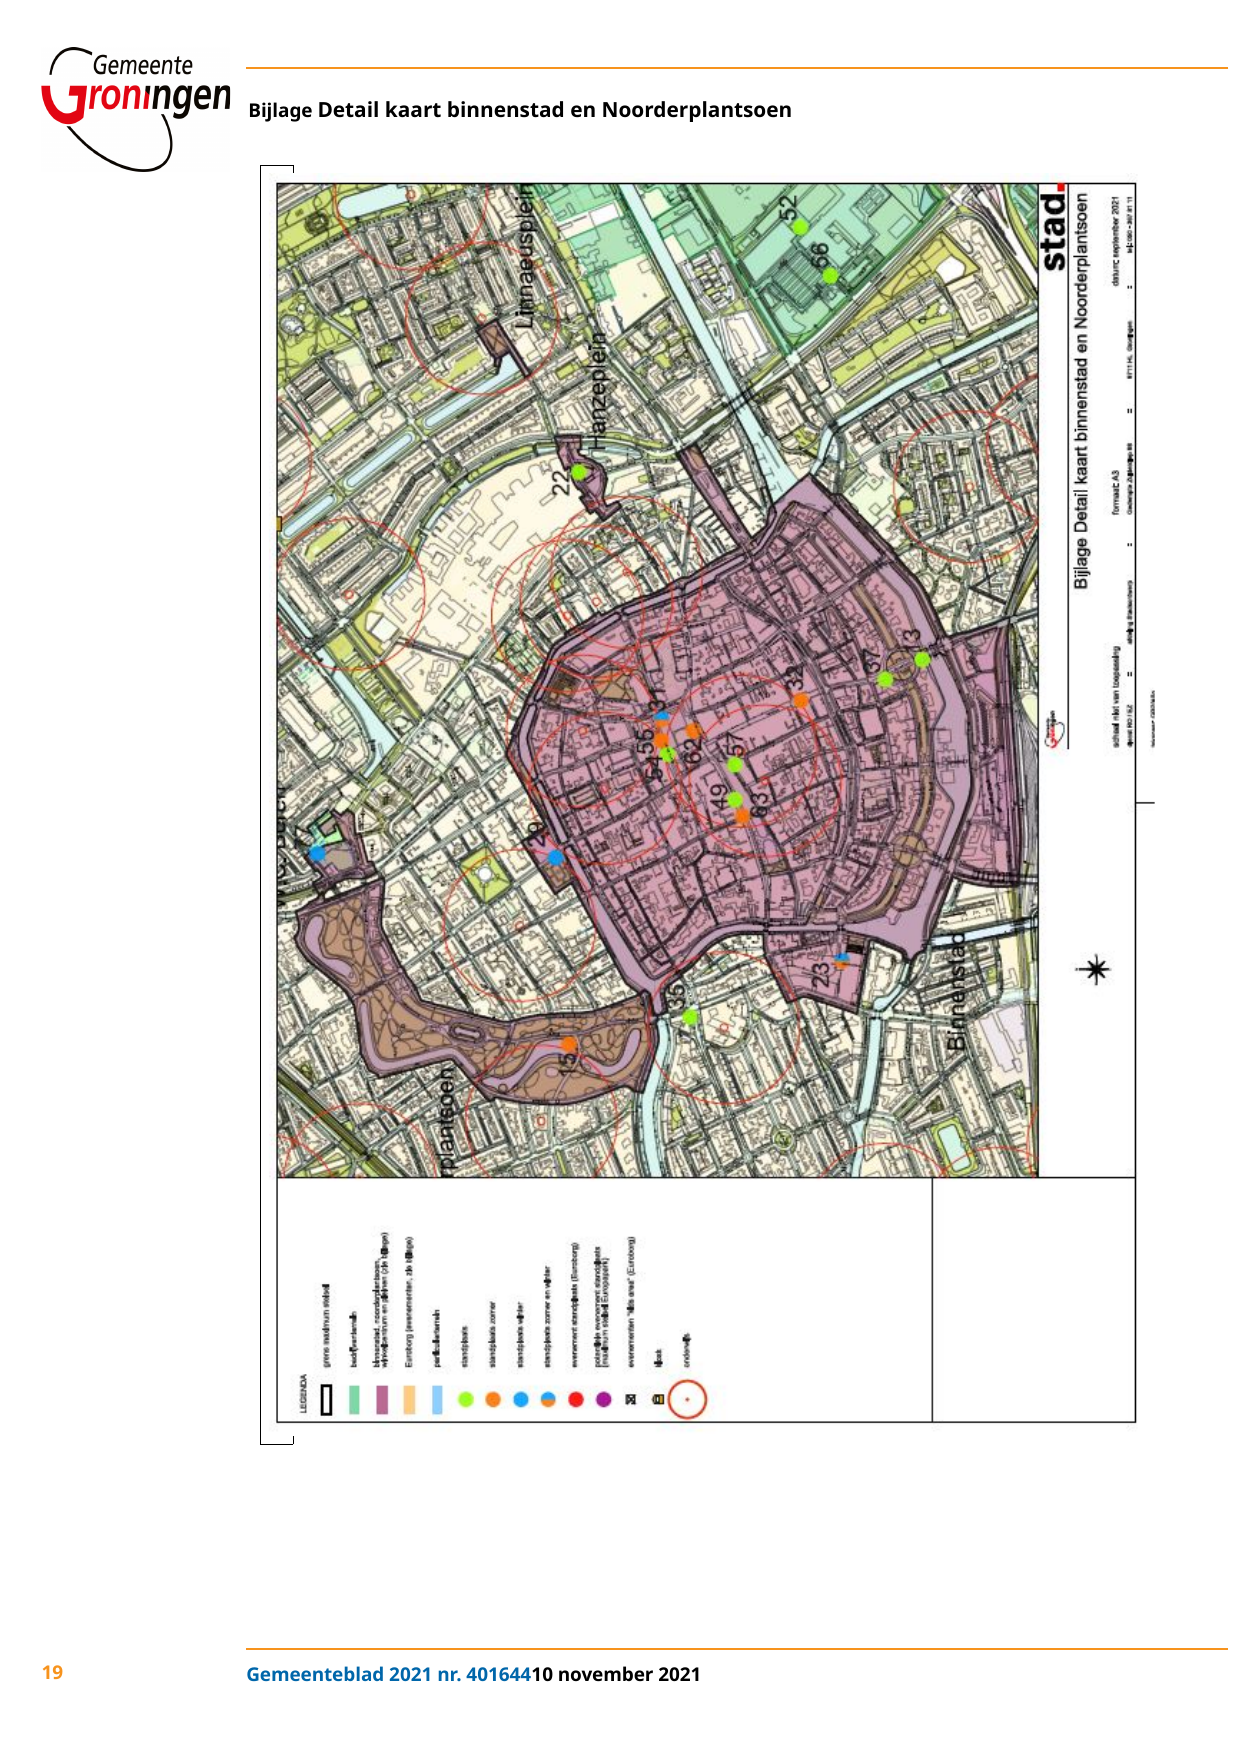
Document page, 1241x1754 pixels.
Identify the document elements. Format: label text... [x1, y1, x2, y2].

picture [41, 47, 231, 172]
text Bijlage Detail kaart binnenstad en Noorderplantsoen [248, 95, 1152, 123]
picture [268, 173, 1155, 1436]
